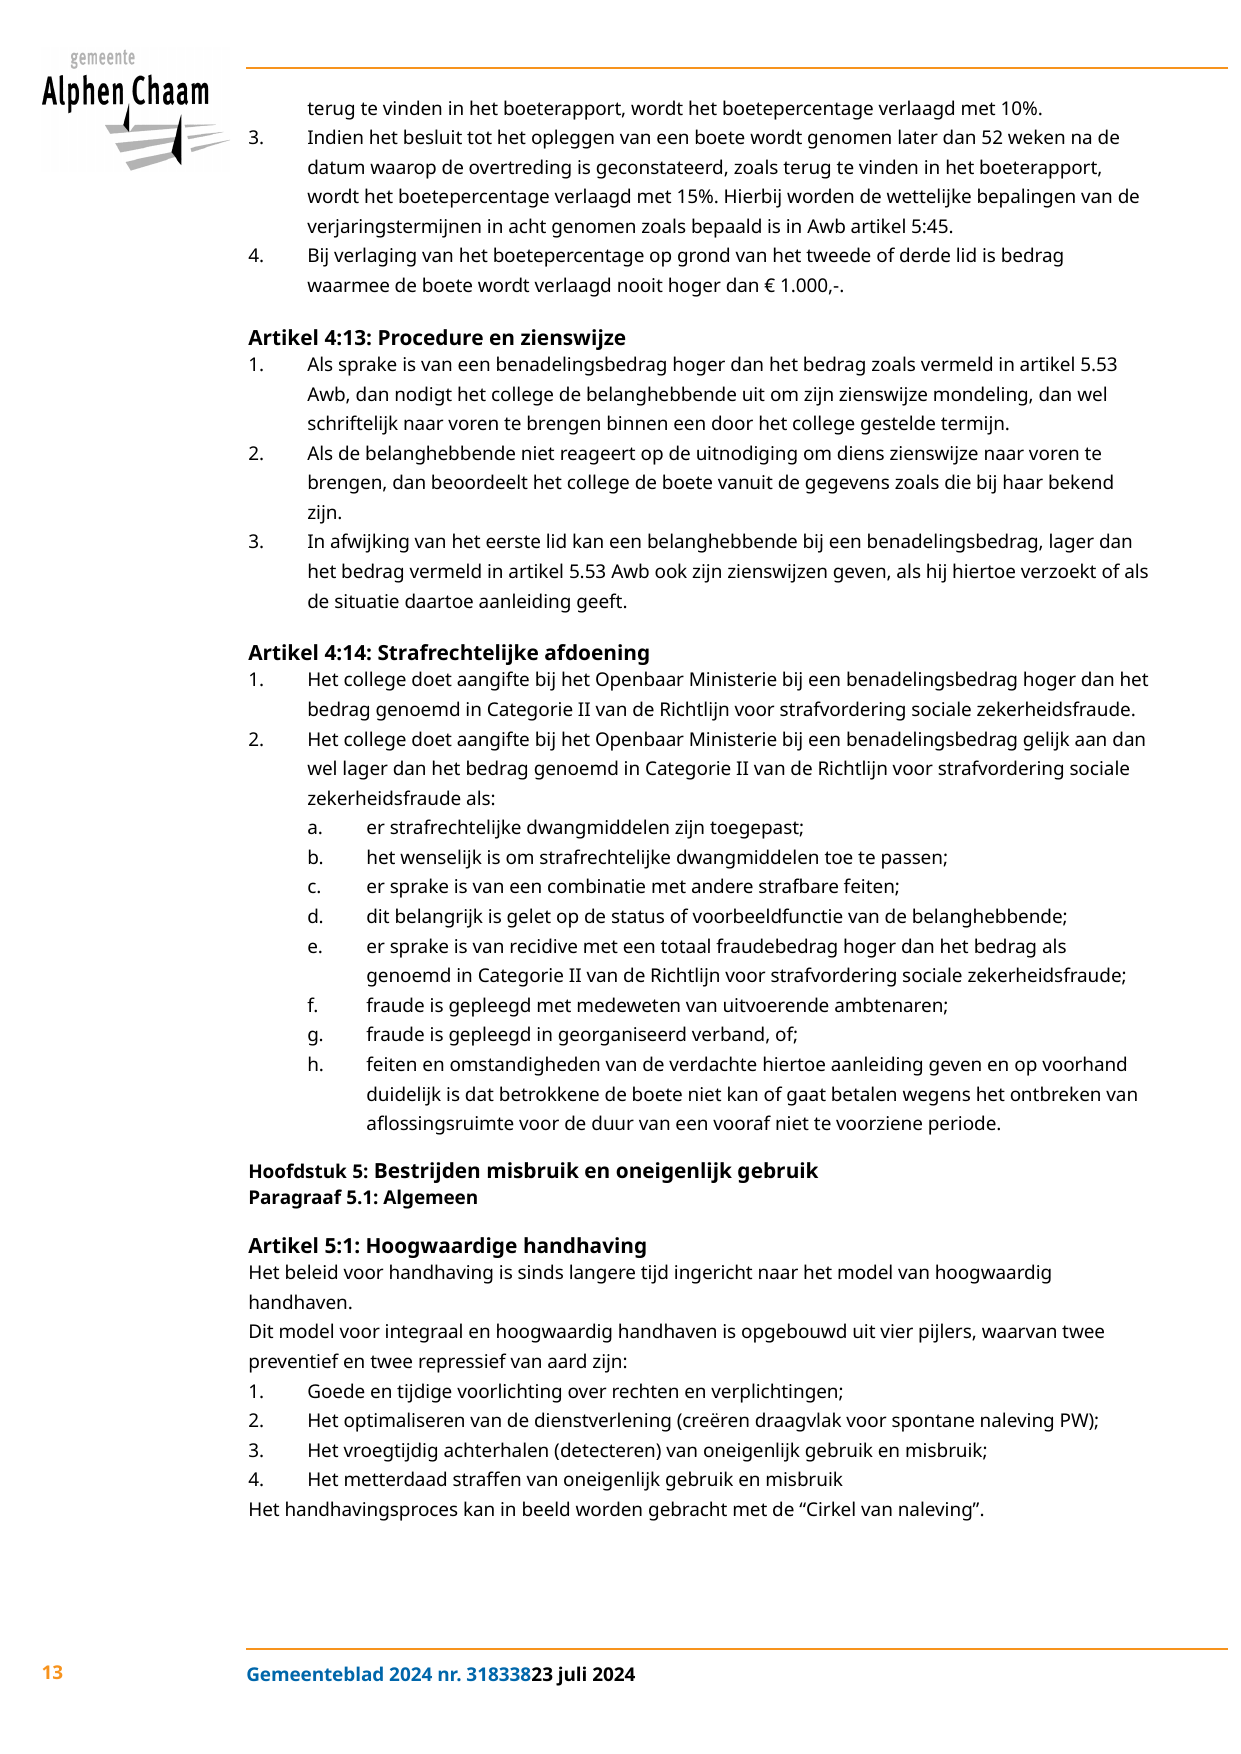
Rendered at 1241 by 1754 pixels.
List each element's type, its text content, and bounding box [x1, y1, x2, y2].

list er strafrechtelijke dwangmiddelen zijn toegepast; [307, 814, 1152, 840]
text Artikel 4:14: Strafrechtelijke afdoening [248, 638, 1152, 667]
text Het beleid voor handhaving is sinds langere tijd ingericht naar het model van hoogwaardig handhaven. [248, 1259, 1152, 1315]
list fraude is gepleegd in georganiseerd verband, of; [307, 1022, 1152, 1047]
text Paragraaf 5.1: Algemeen [248, 1184, 1152, 1210]
list het wenselijk is om strafrechtelijke dwangmiddelen toe te passen; [307, 844, 1152, 870]
text Artikel 4:13: Procedure en zienswijze [248, 323, 1152, 351]
list Het metterdaad straffen van oneigenlijk gebruik en misbruik [248, 1467, 1152, 1492]
list terug te vinden in het boeterapport, wordt het boetepercentage verlaagd met 10%. [248, 95, 1152, 121]
list Indien het besluit tot het opleggen van een boete wordt genomen later dan 52 weken na de datum waarop de overtreding is geconstateerd, zoals terug te vinden in het boeterapport, wordt het boetepercentage verlaagd met 15%. Hierbij worden de wettelijke bepalingen van de verjaringstermijnen in acht genomen zoals bepaald is in Awb artikel 5:45. [248, 124, 1152, 239]
list fraude is gepleegd met medeweten van uitvoerende ambtenaren; [307, 992, 1152, 1018]
list er sprake is van recidive met een totaal fraudebedrag hoger dan het bedrag als genoemd in Categorie II van de Richtlijn voor strafvordering sociale zekerheidsfraude; [307, 933, 1152, 988]
list er sprake is van een combinatie met andere strafbare feiten; [307, 874, 1152, 899]
text Dit model voor integraal en hoogwaardig handhaven is opgebouwd uit vier pijlers, waarvan twee preventief en twee repressief van aard zijn: [248, 1319, 1152, 1374]
text Het handhavingsproces kan in beeld worden gebracht met de “Cirkel van naleving”. [248, 1496, 1152, 1522]
list Het vroegtijdig achterhalen (detecteren) van oneigenlijk gebruik en misbruik; [248, 1437, 1152, 1463]
list Het college doet aangifte bij het Openbaar Ministerie bij een benadelingsbedrag gelijk aan dan wel lager dan het bedrag genoemd in Categorie II van de Richtlijn voor strafvordering sociale zekerheidsfraude als: [248, 726, 1152, 811]
picture [41, 47, 231, 172]
list Als de belanghebbende niet reageert op de uitnodiging om diens zienswijze naar voren te brengen, dan beoordeelt het college de boete vanuit de gegevens zoals die bij haar bekend zijn. [248, 440, 1152, 525]
list Het college doet aangifte bij het Openbaar Ministerie bij een benadelingsbedrag hoger dan het bedrag genoemd in Categorie II van de Richtlijn voor strafvordering sociale zekerheidsfraude. [248, 667, 1152, 722]
list Goede en tijdige voorlichting over rechten en verplichtingen; [248, 1378, 1152, 1403]
list feiten en omstandigheden van de verdachte hiertoe aanleiding geven en op voorhand duidelijk is dat betrokkene de boete niet kan of gaat betalen wegens het ontbreken van aflossingsruimte voor de duur van een vooraf niet te voorziene periode. [307, 1051, 1152, 1136]
list Als sprake is van een benadelingsbedrag hoger dan het bedrag zoals vermeld in artikel 5.53 Awb, dan nodigt het college de belanghebbende uit om zijn zienswijze mondeling, dan wel schriftelijk naar voren te brengen binnen een door het college gestelde termijn. [248, 351, 1152, 436]
list dit belangrijk is gelet op de status of voorbeeldfunctie van de belanghebbende; [307, 903, 1152, 929]
list In afwijking van het eerste lid kan een belanghebbende bij een benadelingsbedrag, lager dan het bedrag vermeld in artikel 5.53 Awb ook zijn zienswijzen geven, als hij hiertoe verzoekt of als de situatie daartoe aanleiding geeft. [248, 529, 1152, 613]
list Bij verlaging van het boetepercentage op grond van het tweede of derde lid is bedrag waarmee de boete wordt verlaagd nooit hoger dan € 1.000,-. [248, 243, 1152, 298]
text Hoofdstuk 5: Bestrijden misbruik en oneigenlijk gebruik [248, 1156, 1152, 1184]
text Artikel 5:1: Hoogwaardige handhaving [248, 1231, 1152, 1259]
list Het optimaliseren van de dienstverlening (creëren draagvlak voor spontane naleving PW); [248, 1407, 1152, 1433]
